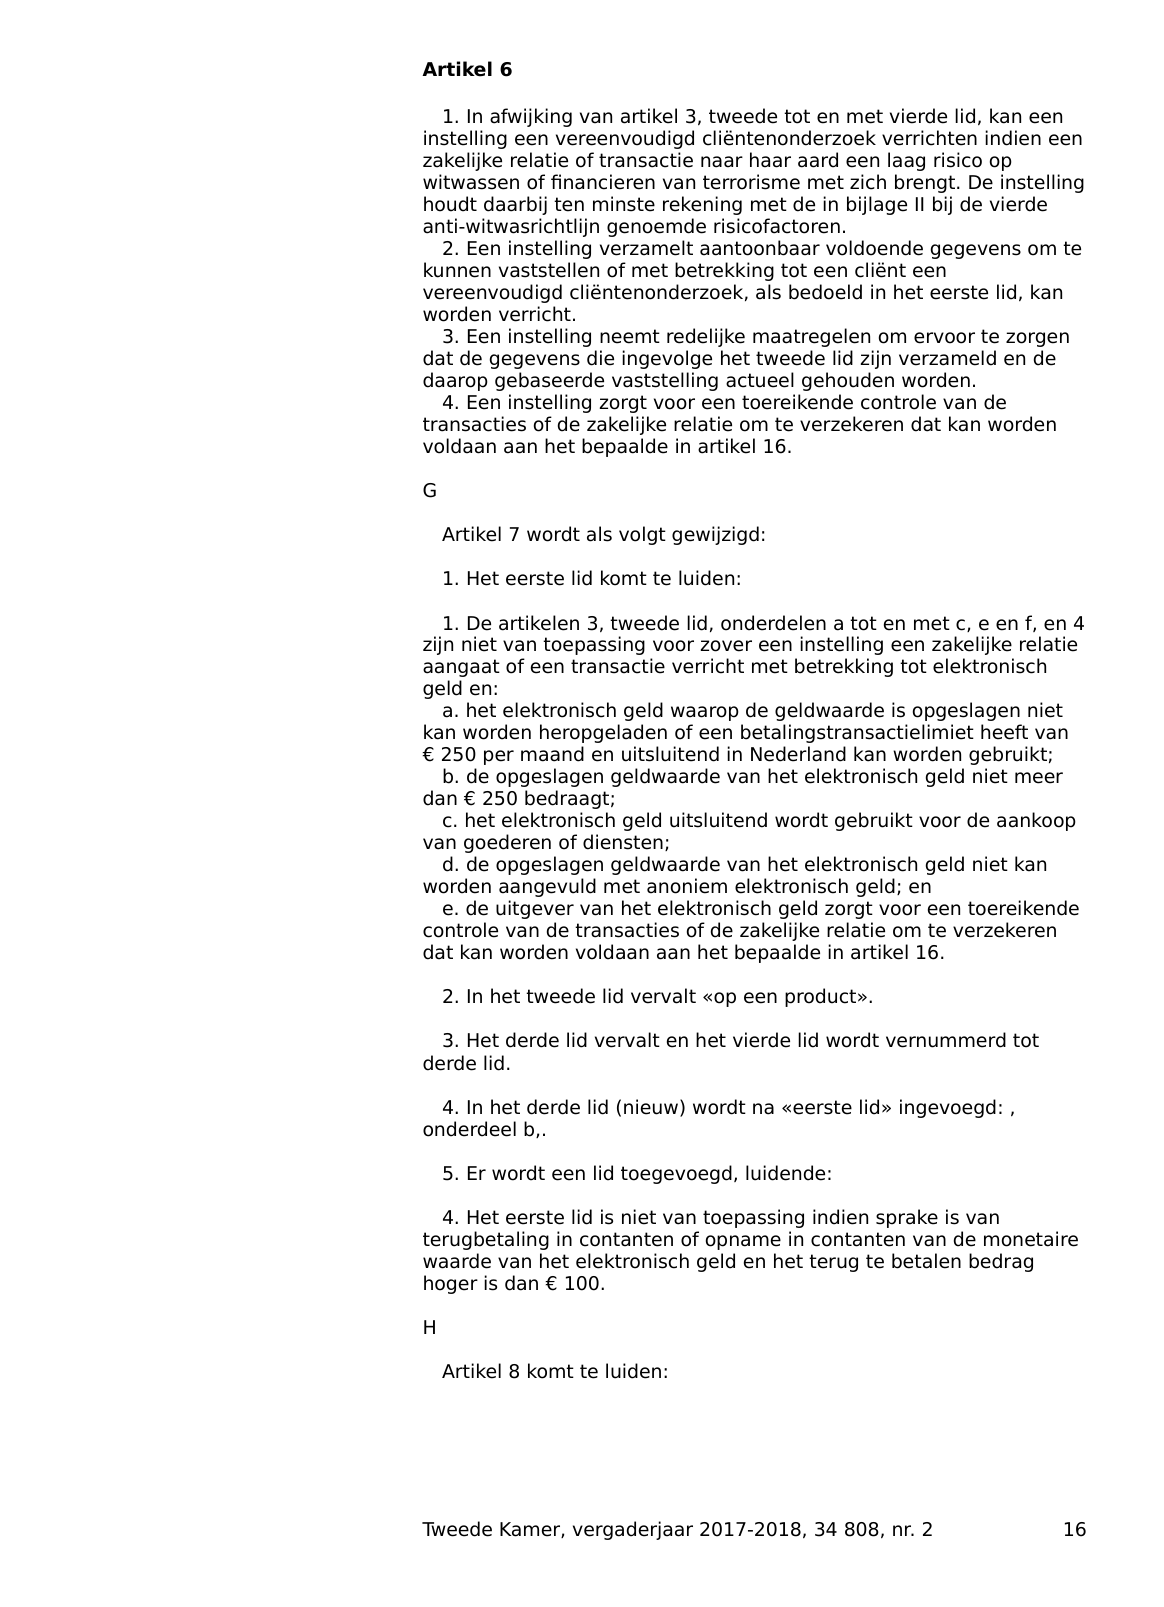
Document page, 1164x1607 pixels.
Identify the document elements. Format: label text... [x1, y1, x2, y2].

text a. het elektronisch geld waarop de geldwaarde is opgeslagen niet kan worden heropgeladen of een betalingstransactielimiet heeft van € 250 per maand en uitsluitend in Nederland kan worden gebruikt; [422, 700, 1087, 766]
text 4. Het eerste lid is niet van toepassing indien sprake is van terugbetaling in contanten of opname in contanten van de monetaire waarde van het elektronisch geld en het terug te betalen bedrag hoger is dan € 100. [422, 1207, 1087, 1295]
text 4. In het derde lid (nieuw) wordt na «eerste lid» ingevoegd: , onderdeel b,. [422, 1097, 1087, 1141]
text c. het elektronisch geld uitsluitend wordt gebruikt voor de aankoop van goederen of diensten; [422, 810, 1087, 854]
text 5. Er wordt een lid toegevoegd, luidende: [422, 1163, 1087, 1185]
text 1. Het eerste lid komt te luiden: [422, 568, 1087, 590]
text H [422, 1317, 1087, 1339]
text 3. Het derde lid vervalt en het vierde lid wordt vernummerd tot derde lid. [422, 1030, 1087, 1074]
text 3. Een instelling neemt redelijke maatregelen om ervoor te zorgen dat de gegevens die ingevolge het tweede lid zijn verzameld en de daarop gebaseerde vaststelling actueel gehouden worden. [422, 326, 1087, 392]
text 4. Een instelling zorgt voor een toereikende controle van de transacties of de zakelijke relatie om te verzekeren dat kan worden voldaan aan het bepaalde in artikel 16. [422, 392, 1087, 458]
text 2. In het tweede lid vervalt «op een product». [422, 986, 1087, 1008]
text G [422, 480, 1087, 502]
text 1. De artikelen 3, tweede lid, onderdelen a tot en met c, e en f, en 4 zijn niet van toepassing voor zover een instelling een zakelijke relatie aangaat of een transactie verricht met betrekking tot elektronisch geld en: [422, 612, 1087, 700]
text 2. Een instelling verzamelt aantoonbaar voldoende gegevens om te kunnen vaststellen of met betrekking tot een cliënt een vereenvoudigd cliëntenonderzoek, als bedoeld in het eerste lid, kan worden verricht. [422, 238, 1087, 326]
text Artikel 8 komt te luiden: [422, 1361, 1087, 1383]
text Artikel 7 wordt als volgt gewijzigd: [422, 524, 1087, 546]
text e. de uitgever van het elektronisch geld zorgt voor een toereikende controle van de transacties of de zakelijke relatie om te verzekeren dat kan worden voldaan aan het bepaalde in artikel 16. [422, 898, 1087, 964]
text 1. In afwijking van artikel 3, tweede tot en met vierde lid, kan een instelling een vereenvoudigd cliëntenonderzoek verrichten indien een zakelijke relatie of transactie naar haar aard een laag risico op witwassen of financieren van terrorisme met zich brengt. De instelling houdt daarbij ten minste rekening met de in bijlage II bij de vierde anti-witwasrichtlijn genoemde risicofactoren. [422, 106, 1087, 238]
subtitle Artikel 6 [422, 59, 1087, 81]
text d. de opgeslagen geldwaarde van het elektronisch geld niet kan worden aangevuld met anoniem elektronisch geld; en [422, 854, 1087, 898]
text b. de opgeslagen geldwaarde van het elektronisch geld niet meer dan € 250 bedraagt; [422, 766, 1087, 810]
